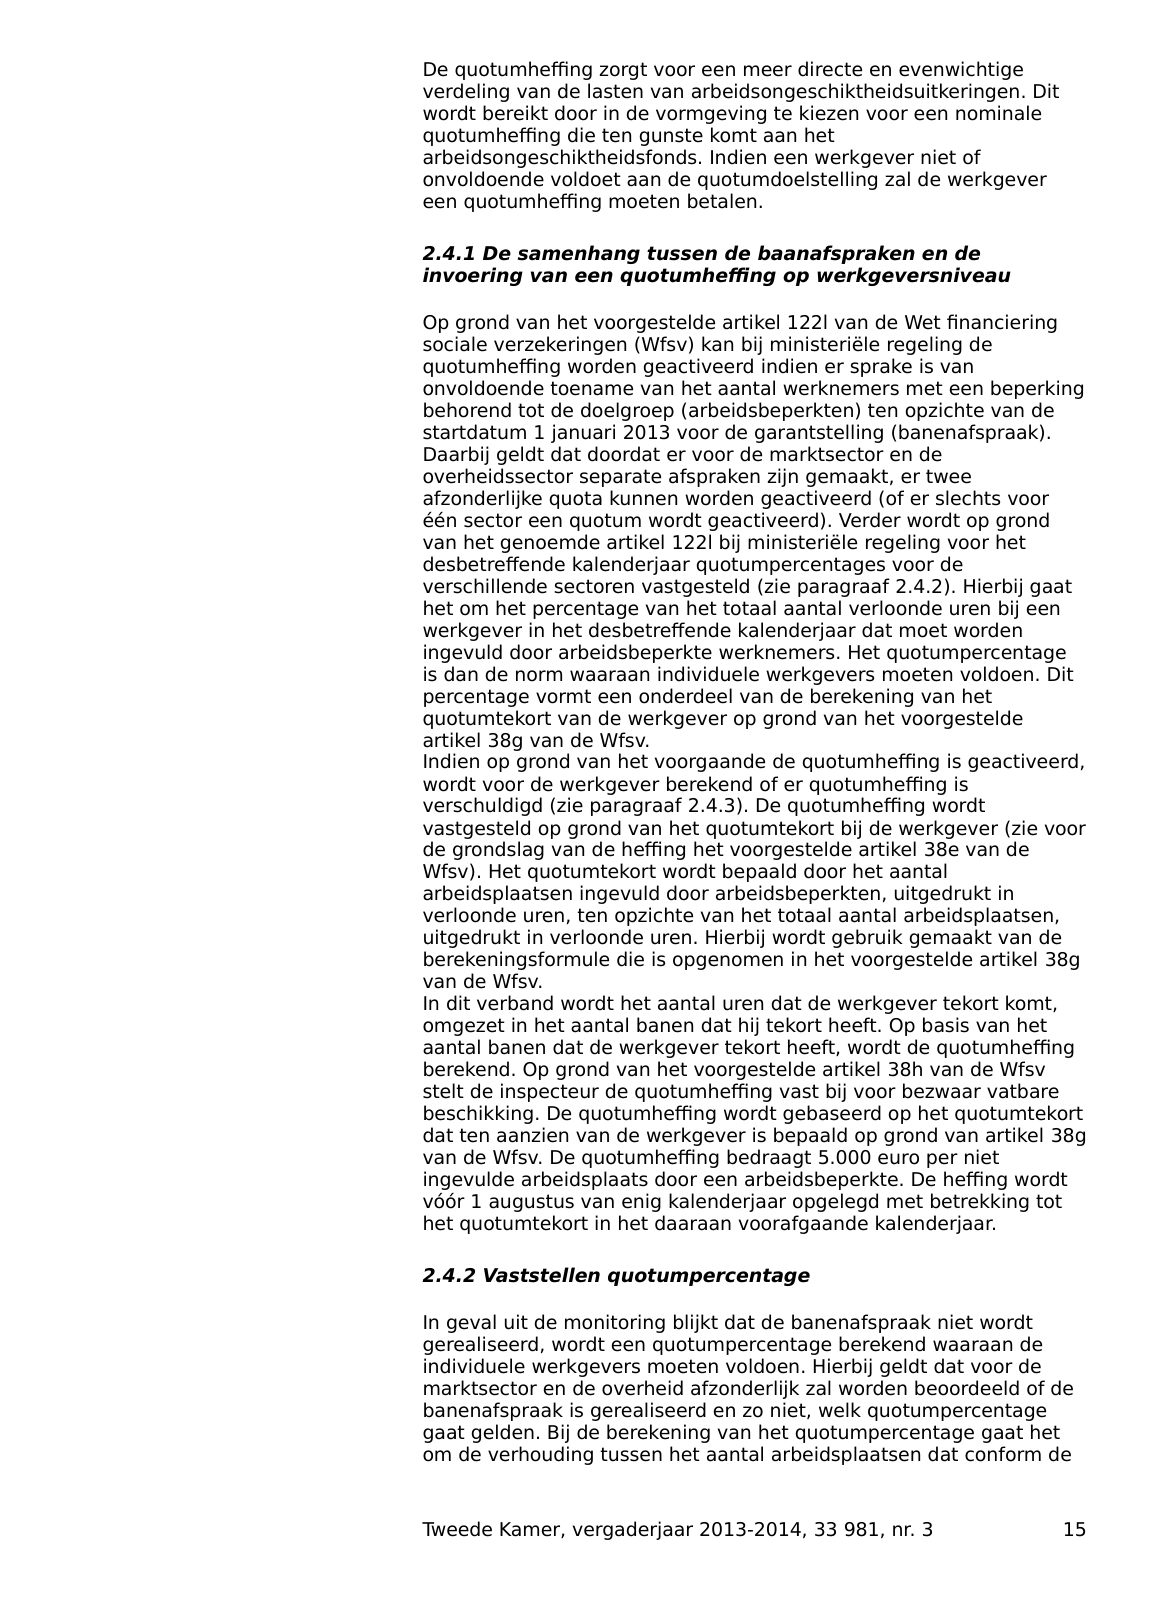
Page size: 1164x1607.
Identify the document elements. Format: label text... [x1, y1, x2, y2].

text De quotumheffing zorgt voor een meer directe en evenwichtige verdeling van de lasten van arbeidsongeschiktheidsuitkeringen. Dit wordt bereikt door in de vormgeving te kiezen voor een nominale quotumheffing die ten gunste komt aan het arbeidsongeschiktheidsfonds. Indien een werkgever niet of onvoldoende voldoet aan de quotumdoelstelling zal de werkgever een quotumheffing moeten betalen. [422, 59, 1087, 213]
text Indien op grond van het voorgaande de quotumheffing is geactiveerd, wordt voor de werkgever berekend of er quotumheffing is verschuldigd (zie paragraaf 2.4.3). De quotumheffing wordt vastgesteld op grond van het quotumtekort bij de werkgever (zie voor de grondslag van de heffing het voorgestelde artikel 38e van de Wfsv). Het quotumtekort wordt bepaald door het aantal arbeidsplaatsen ingevuld door arbeidsbeperkten, uitgedrukt in verloonde uren, ten opzichte van het totaal aantal arbeidsplaatsen, uitgedrukt in verloonde uren. Hierbij wordt gebruik gemaakt van de berekeningsformule die is opgenomen in het voorgestelde artikel 38g van de Wfsv. [422, 751, 1087, 993]
subtitle 2.4.1 De samenhang tussen de baanafspraken en de invoering van een quotumheffing op werkgeversniveau [422, 243, 1087, 287]
subtitle 2.4.2 Vaststellen quotumpercentage [422, 1265, 1087, 1287]
text In dit verband wordt het aantal uren dat de werkgever tekort komt, omgezet in het aantal banen dat hij tekort heeft. Op basis van het aantal banen dat de werkgever tekort heeft, wordt de quotumheffing berekend. Op grond van het voorgestelde artikel 38h van de Wfsv stelt de inspecteur de quotumheffing vast bij voor bezwaar vatbare beschikking. De quotumheffing wordt gebaseerd op het quotumtekort dat ten aanzien van de werkgever is bepaald op grond van artikel 38g van de Wfsv. De quotumheffing bedraagt 5.000 euro per niet ingevulde arbeidsplaats door een arbeidsbeperkte. De heffing wordt vóór 1 augustus van enig kalenderjaar opgelegd met betrekking tot het quotumtekort in het daaraan voorafgaande kalenderjaar. [422, 993, 1087, 1235]
text In geval uit de monitoring blijkt dat de banenafspraak niet wordt gerealiseerd, wordt een quotumpercentage berekend waaraan de individuele werkgevers moeten voldoen. Hierbij geldt dat voor de marktsector en de overheid afzonderlijk zal worden beoordeeld of de banenafspraak is gerealiseerd en zo niet, welk quotumpercentage gaat gelden. Bij de berekening van het quotumpercentage gaat het om de verhouding tussen het aantal arbeidsplaatsen dat conform de [422, 1312, 1087, 1466]
text Op grond van het voorgestelde artikel 122l van de Wet financiering sociale verzekeringen (Wfsv) kan bij ministeriële regeling de quotumheffing worden geactiveerd indien er sprake is van onvoldoende toename van het aantal werknemers met een beperking behorend tot de doelgroep (arbeidsbeperkten) ten opzichte van de startdatum 1 januari 2013 voor de garantstelling (banenafspraak). Daarbij geldt dat doordat er voor de marktsector en de overheidssector separate afspraken zijn gemaakt, er twee afzonderlijke quota kunnen worden geactiveerd (of er slechts voor één sector een quotum wordt geactiveerd). Verder wordt op grond van het genoemde artikel 122l bij ministeriële regeling voor het desbetreffende kalenderjaar quotumpercentages voor de verschillende sectoren vastgesteld (zie paragraaf 2.4.2). Hierbij gaat het om het percentage van het totaal aantal verloonde uren bij een werkgever in het desbetreffende kalenderjaar dat moet worden ingevuld door arbeidsbeperkte werknemers. Het quotumpercentage is dan de norm waaraan individuele werkgevers moeten voldoen. Dit percentage vormt een onderdeel van de berekening van het quotumtekort van de werkgever op grond van het voorgestelde artikel 38g van de Wfsv. [422, 312, 1087, 751]
